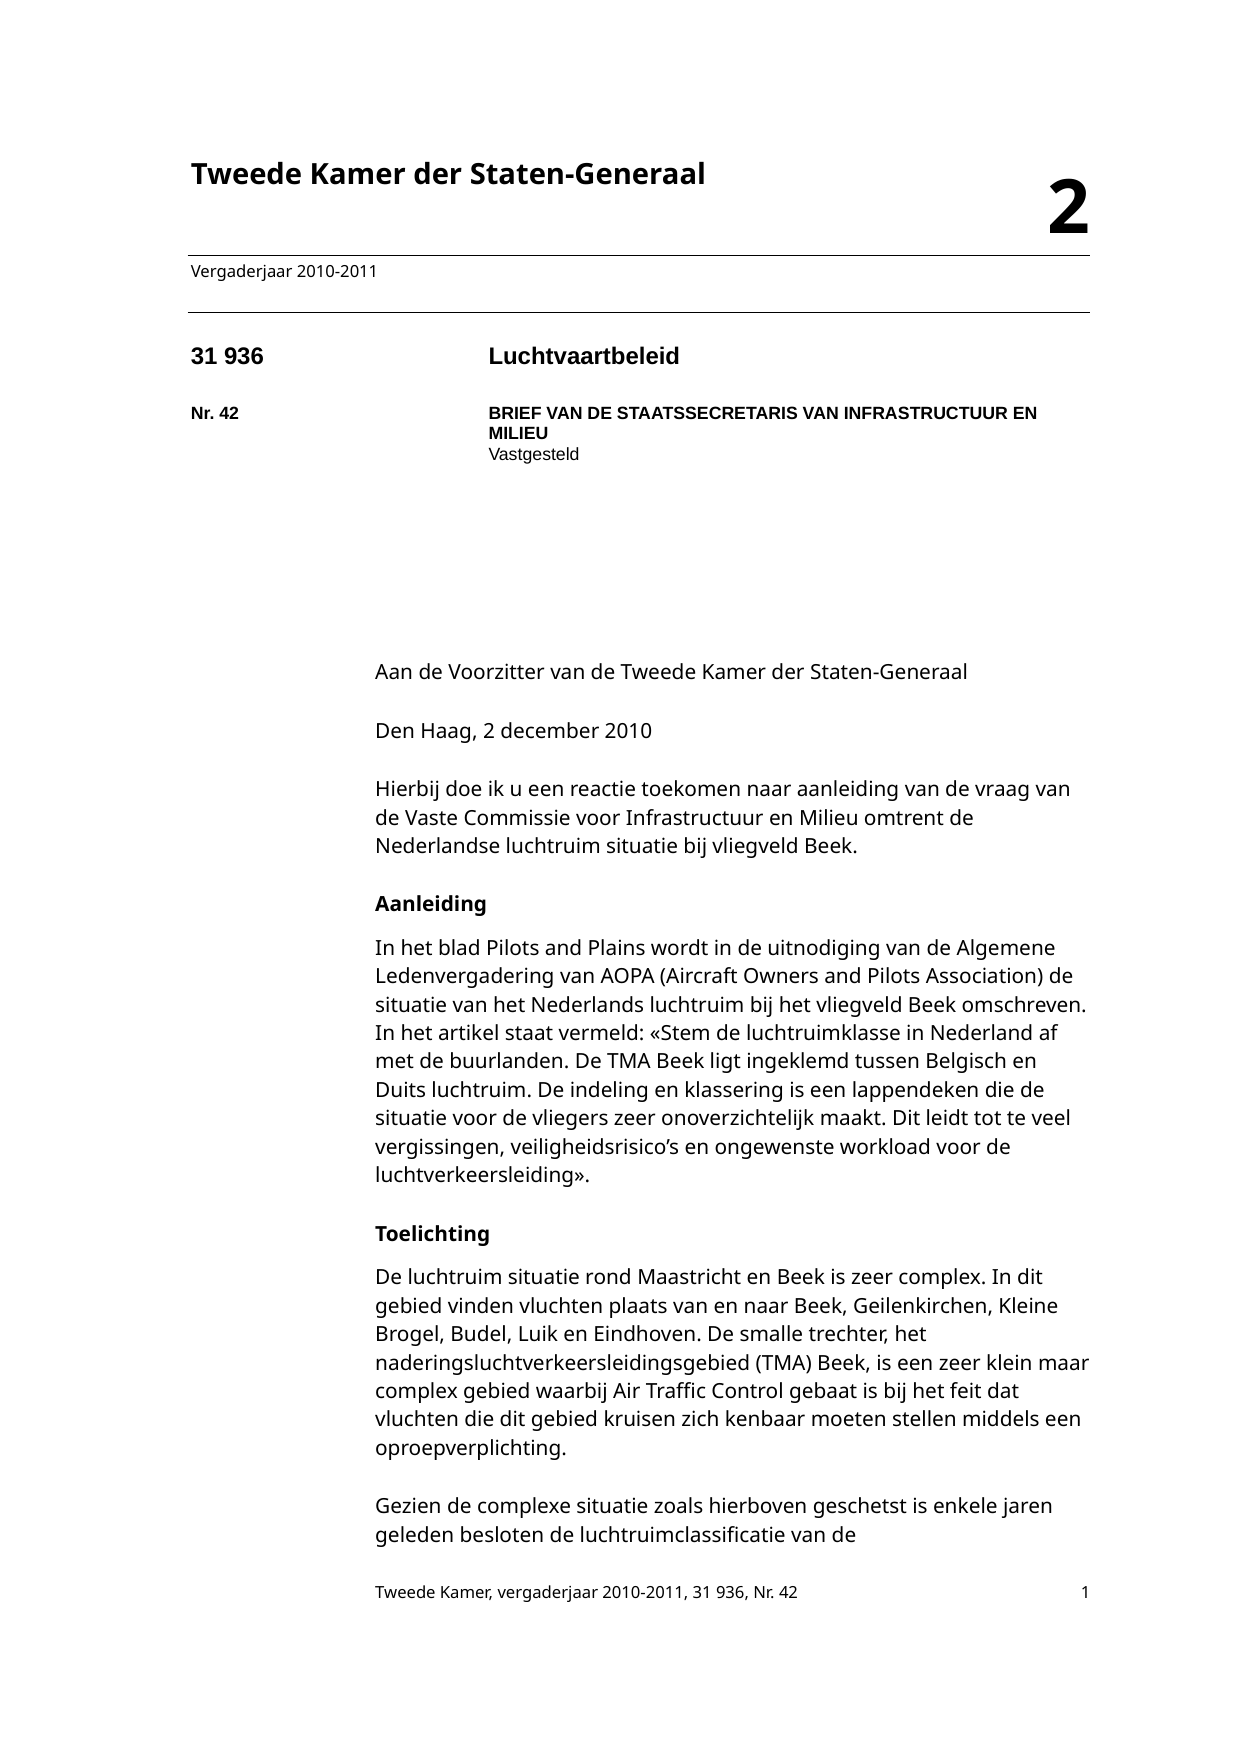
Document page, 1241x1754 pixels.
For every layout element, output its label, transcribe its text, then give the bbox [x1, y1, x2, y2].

table_cell Vergaderjaar 2010-2011 [188, 256, 485, 312]
table_header Tweede Kamer der Staten-Generaal [188, 150, 909, 255]
text De luchtruim situatie rond Maastricht en Beek is zeer complex. In dit gebied vinden vluchten plaats van en naar Beek, Geilenkirchen, Kleine Brogel, Budel, Luik en Eindhoven. De smalle trechter, het naderingsluchtverkeersleidingsgebied (TMA) Beek, is een zeer klein maar complex gebied waarbij Air Traffic Control gebaat is bij het feit dat vluchten die dit gebied kruisen zich kenbaar moeten stellen middels een oproepverplichting. [375, 1262, 1090, 1461]
table_cell BRIEF VAN DE STAATSSECRETARIS VAN INFRASTRUCTUUR EN MILIEU Vastgesteld [485, 399, 1090, 539]
text Den Haag, 2 december 2010 [375, 716, 1090, 744]
text In het blad Pilots and Plains wordt in de uitnodiging van de Algemene Ledenvergadering van AOPA (Aircraft Owners and Pilots Association) de situatie van het Nederlands luchtruim bij het vliegveld Beek omschreven. In het artikel staat vermeld: «Stem de luchtruimklasse in Nederland af met de buurlanden. De TMA Beek ligt ingeklemd tussen Belgisch en Duits luchtruim. De indeling en klassering is een lappendeken die de situatie voor de vliegers zeer onoverzichtelijk maakt. Dit leidt tot te veel vergissingen, veiligheidsrisico’s en ongewenste workload voor de luchtverkeersleiding». [375, 933, 1090, 1189]
table_cell 31 936 [188, 339, 485, 399]
table_header 2 [910, 150, 1090, 255]
table_cell Luchtvaartbeleid [485, 339, 1090, 399]
text Aanleiding [375, 889, 1090, 918]
text Gezien de complexe situatie zoals hierboven geschetst is enkele jaren geleden besloten de luchtruimclassificatie van de [375, 1491, 1090, 1548]
table_cell Nr. 42 [188, 399, 485, 539]
text Hierbij doe ik u een reactie toekomen naar aanleiding van de vraag van de Vaste Commissie voor Infrastructuur en Milieu omtrent de Nederlandse luchtruim situatie bij vliegveld Beek. [375, 774, 1090, 859]
text Toelichting [375, 1219, 1090, 1247]
table_cell [188, 313, 485, 339]
table_cell [485, 256, 1090, 312]
table_cell [485, 313, 1090, 339]
text Aan de Voorzitter van de Tweede Kamer der Staten-Generaal [375, 657, 1090, 686]
